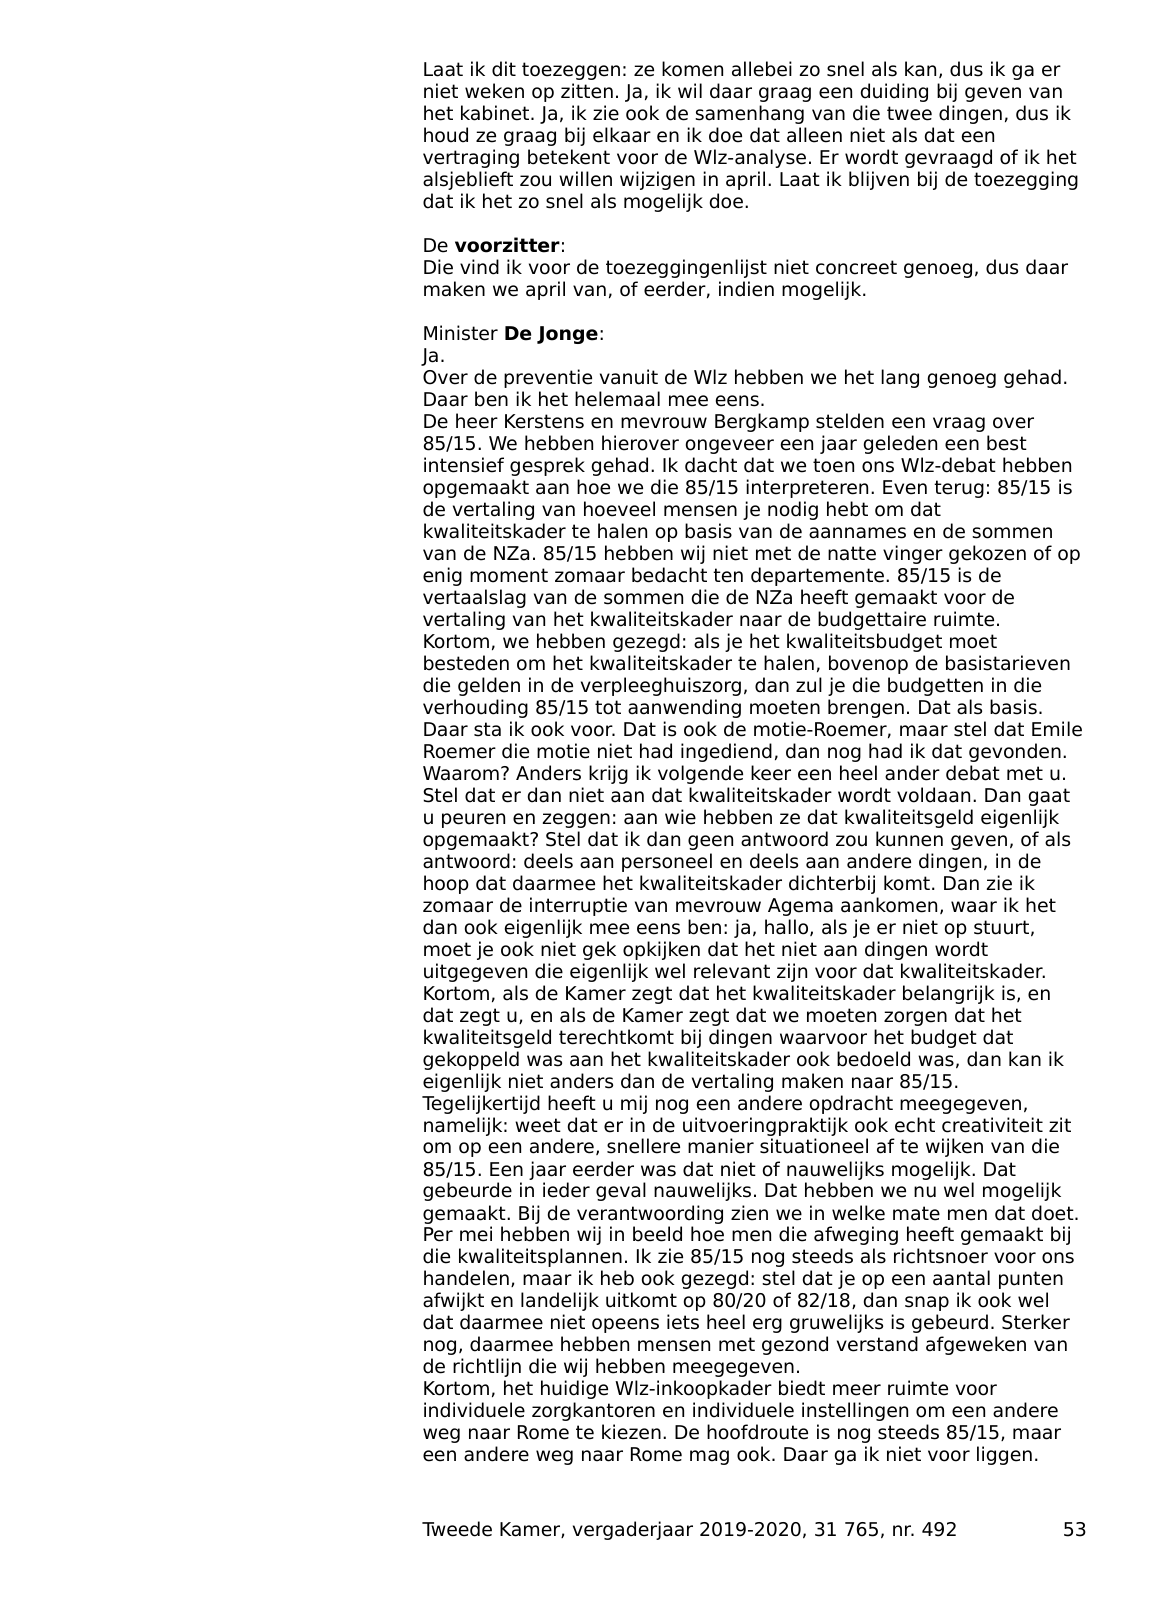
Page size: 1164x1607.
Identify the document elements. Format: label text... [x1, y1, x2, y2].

text De voorzitter: [422, 235, 1087, 257]
text Kortom, we hebben gezegd: als je het kwaliteitsbudget moet besteden om het kwaliteitskader te halen, bovenop de basistarieven die gelden in de verpleeghuiszorg, dan zul je die budgetten in die verhouding 85/15 tot aanwending moeten brengen. Dat als basis. Daar sta ik ook voor. Dat is ook de motie-Roemer, maar stel dat Emile Roemer die motie niet had ingediend, dan nog had ik dat gevonden. Waarom? Anders krijg ik volgende keer een heel ander debat met u. Stel dat er dan niet aan dat kwaliteitskader wordt voldaan. Dan gaat u peuren en zeggen: aan wie hebben ze dat kwaliteitsgeld eigenlijk opgemaakt? Stel dat ik dan geen antwoord zou kunnen geven, of als antwoord: deels aan personeel en deels aan andere dingen, in de hoop dat daarmee het kwaliteitskader dichterbij komt. Dan zie ik zomaar de interruptie van mevrouw Agema aankomen, waar ik het dan ook eigenlijk mee eens ben: ja, hallo, als je er niet op stuurt, moet je ook niet gek opkijken dat het niet aan dingen wordt uitgegeven die eigenlijk wel relevant zijn voor dat kwaliteitskader. [422, 631, 1087, 983]
text Tegelijkertijd heeft u mij nog een andere opdracht meegegeven, namelijk: weet dat er in de uitvoeringpraktijk ook echt creativiteit zit om op een andere, snellere manier situationeel af te wijken van die 85/15. Een jaar eerder was dat niet of nauwelijks mogelijk. Dat gebeurde in ieder geval nauwelijks. Dat hebben we nu wel mogelijk gemaakt. Bij de verantwoording zien we in welke mate men dat doet. Per mei hebben wij in beeld hoe men die afweging heeft gemaakt bij die kwaliteitsplannen. Ik zie 85/15 nog steeds als richtsnoer voor ons handelen, maar ik heb ook gezegd: stel dat je op een aantal punten afwijkt en landelijk uitkomt op 80/20 of 82/18, dan snap ik ook wel dat daarmee niet opeens iets heel erg gruwelijks is gebeurd. Sterker nog, daarmee hebben mensen met gezond verstand afgeweken van de richtlijn die wij hebben meegegeven. [422, 1092, 1087, 1378]
text De heer Kerstens en mevrouw Bergkamp stelden een vraag over 85/15. We hebben hierover ongeveer een jaar geleden een best intensief gesprek gehad. Ik dacht dat we toen ons Wlz-debat hebben opgemaakt aan hoe we die 85/15 interpreteren. Even terug: 85/15 is de vertaling van hoeveel mensen je nodig hebt om dat kwaliteitskader te halen op basis van de aannames en de sommen van de NZa. 85/15 hebben wij niet met de natte vinger gekozen of op enig moment zomaar bedacht ten departemente. 85/15 is de vertaalslag van de sommen die de NZa heeft gemaakt voor de vertaling van het kwaliteitskader naar de budgettaire ruimte. [422, 411, 1087, 631]
text Die vind ik voor de toezeggingenlijst niet concreet genoeg, dus daar maken we april van, of eerder, indien mogelijk. [422, 257, 1087, 301]
text Kortom, als de Kamer zegt dat het kwaliteitskader belangrijk is, en dat zegt u, en als de Kamer zegt dat we moeten zorgen dat het kwaliteitsgeld terechtkomt bij dingen waarvoor het budget dat gekoppeld was aan het kwaliteitskader ook bedoeld was, dan kan ik eigenlijk niet anders dan de vertaling maken naar 85/15. [422, 983, 1087, 1092]
text Minister De Jonge: [422, 323, 1087, 345]
text Ja. [422, 345, 1087, 367]
text Over de preventie vanuit de Wlz hebben we het lang genoeg gehad. Daar ben ik het helemaal mee eens. [422, 367, 1087, 411]
text Laat ik dit toezeggen: ze komen allebei zo snel als kan, dus ik ga er niet weken op zitten. Ja, ik wil daar graag een duiding bij geven van het kabinet. Ja, ik zie ook de samenhang van die twee dingen, dus ik houd ze graag bij elkaar en ik doe dat alleen niet als dat een vertraging betekent voor de Wlz-analyse. Er wordt gevraagd of ik het alsjeblieft zou willen wijzigen in april. Laat ik blijven bij de toezegging dat ik het zo snel als mogelijk doe. [422, 59, 1087, 213]
text Kortom, het huidige Wlz-inkoopkader biedt meer ruimte voor individuele zorgkantoren en individuele instellingen om een andere weg naar Rome te kiezen. De hoofdroute is nog steeds 85/15, maar een andere weg naar Rome mag ook. Daar ga ik niet voor liggen. [422, 1378, 1087, 1466]
